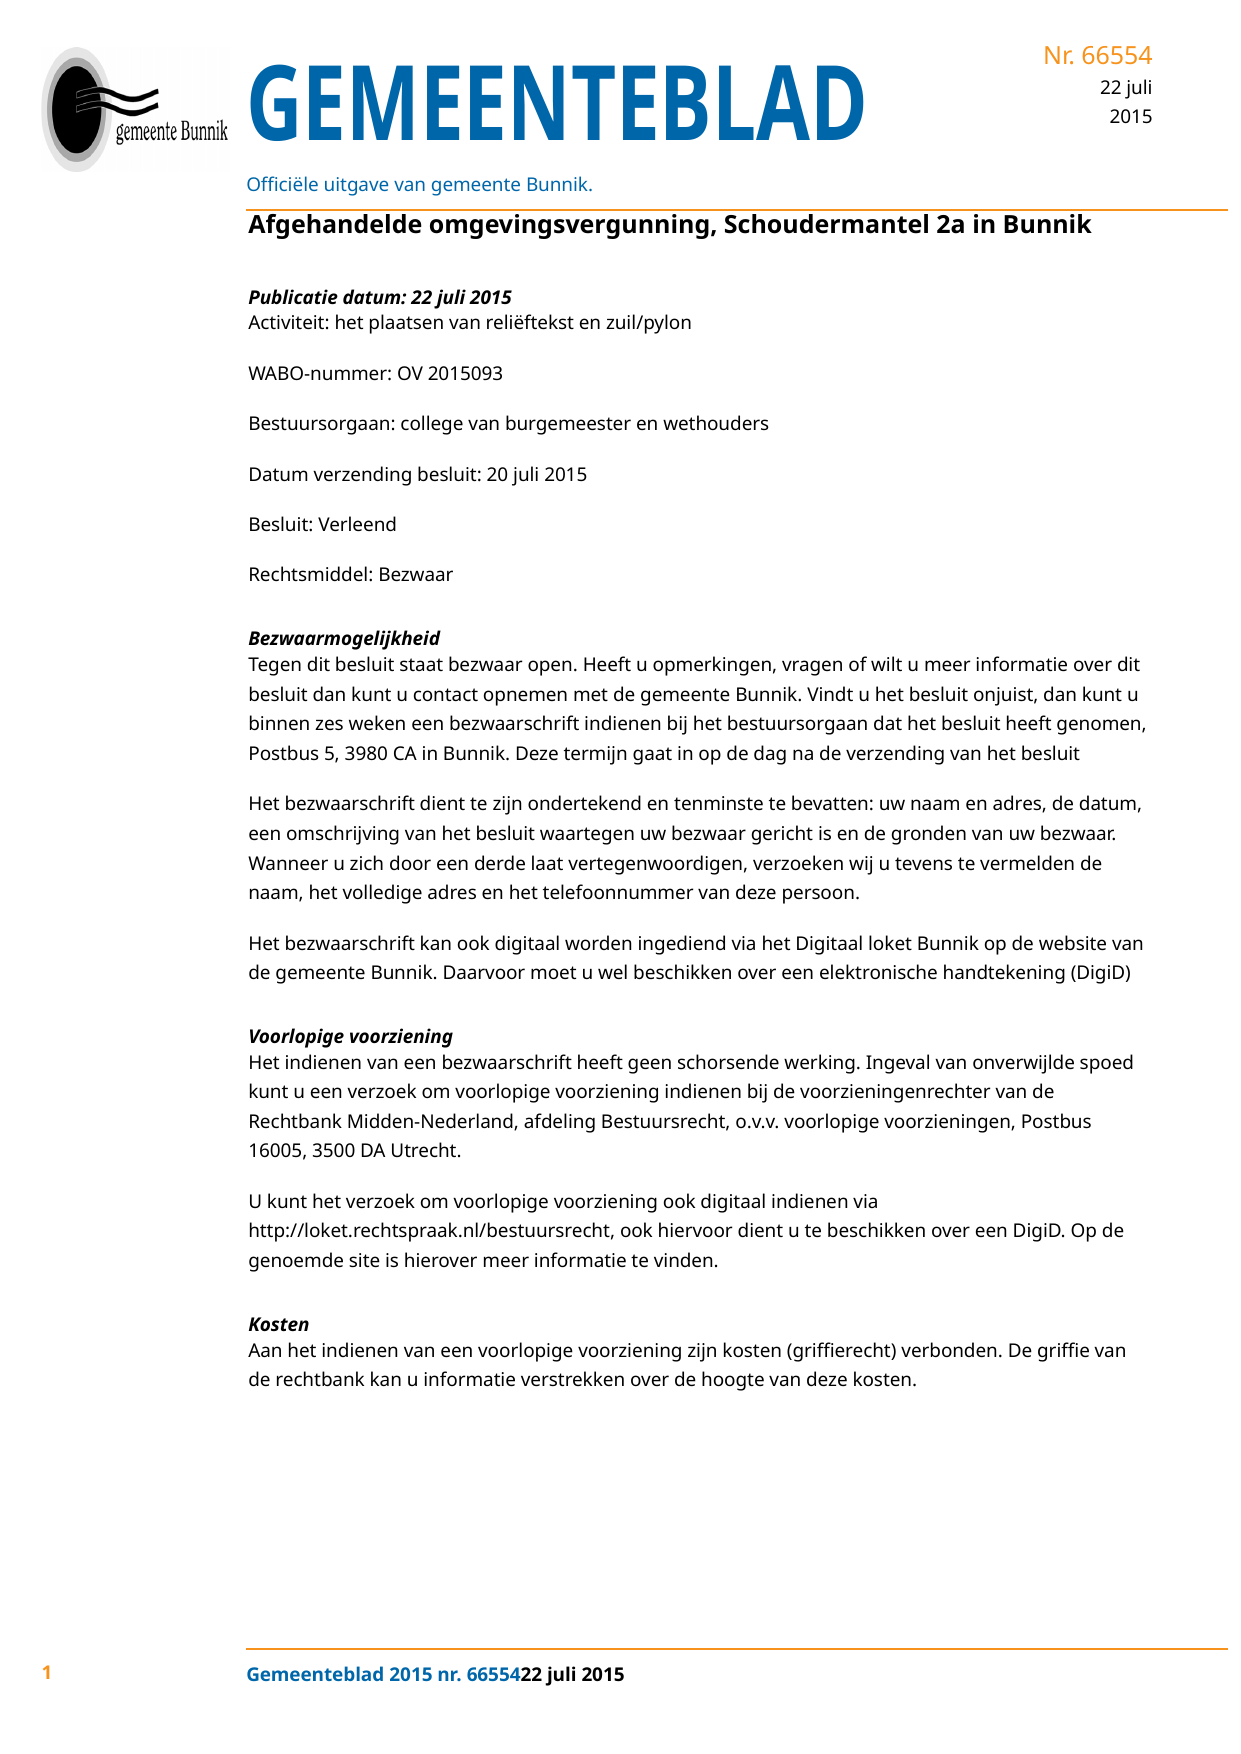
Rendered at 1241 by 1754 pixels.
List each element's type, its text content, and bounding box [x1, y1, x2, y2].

text Bezwaarmogelijkheid [248, 626, 1152, 651]
text Datum verzending besluit: 20 juli 2015 [248, 461, 1152, 487]
text Afgehandelde omgevingsvergunning, Schoudermantel 2a in Bunnik [248, 211, 1152, 241]
text Voorlopige voorziening [248, 1023, 1152, 1049]
text Het indienen van een bezwaarschrift heeft geen schorsende werking. Ingeval van onverwijlde spoed kunt u een verzoek om voorlopige voorziening indienen bij de voorzieningenrechter van de Rechtbank Midden-Nederland, afdeling Bestuursrecht, o.v.v. voorlopige voorzieningen, Postbus 16005, 3500 DA Utrecht. [248, 1049, 1152, 1163]
text Aan het indienen van een voorlopige voorziening zijn kosten (griffierecht) verbonden. De griffie van de rechtbank kan u informatie verstrekken over de hoogte van deze kosten. [248, 1337, 1152, 1392]
text Kosten [248, 1311, 1152, 1337]
text Activiteit: het plaatsen van reliëftekst en zuil/pylon [248, 309, 1152, 335]
text Besluit: Verleend [248, 511, 1152, 537]
text Tegen dit besluit staat bezwaar open. Heeft u opmerkingen, vragen of wilt u meer informatie over dit besluit dan kunt u contact opnemen met de gemeente Bunnik. Vindt u het besluit onjuist, dan kunt u binnen zes weken een bezwaarschrift indienen bij het bestuursorgaan dat het besluit heeft genomen, Postbus 5, 3980 CA in Bunnik. Deze termijn gaat in op de dag na de verzending van het besluit [248, 651, 1152, 766]
text Bestuursorgaan: college van burgemeester en wethouders [248, 410, 1152, 436]
text Het bezwaarschrift dient te zijn ondertekend en tenminste te bevatten: uw naam en adres, de datum, een omschrijving van het besluit waartegen uw bezwaar gericht is en de gronden van uw bezwaar. Wanneer u zich door een derde laat vertegenwoordigen, verzoeken wij u tevens te vermelden de naam, het volledige adres en het telefoonnummer van deze persoon. [248, 791, 1152, 905]
text Rechtsmiddel: Bezwaar [248, 562, 1152, 587]
picture [41, 47, 231, 172]
text U kunt het verzoek om voorlopige voorziening ook digitaal indienen via http://loket.rechtspraak.nl/bestuursrecht, ook hiervoor dient u te beschikken over een DigiD. Op de genoemde site is hierover meer informatie te vinden. [248, 1188, 1152, 1273]
text Publicatie datum: 22 juli 2015 [248, 284, 1152, 309]
text Het bezwaarschrift kan ook digitaal worden ingediend via het Digitaal loket Bunnik op de website van de gemeente Bunnik. Daarvoor moet u wel beschikken over een elektronische handtekening (DigiD) [248, 930, 1152, 985]
text WABO-nummer: OV 2015093 [248, 360, 1152, 386]
